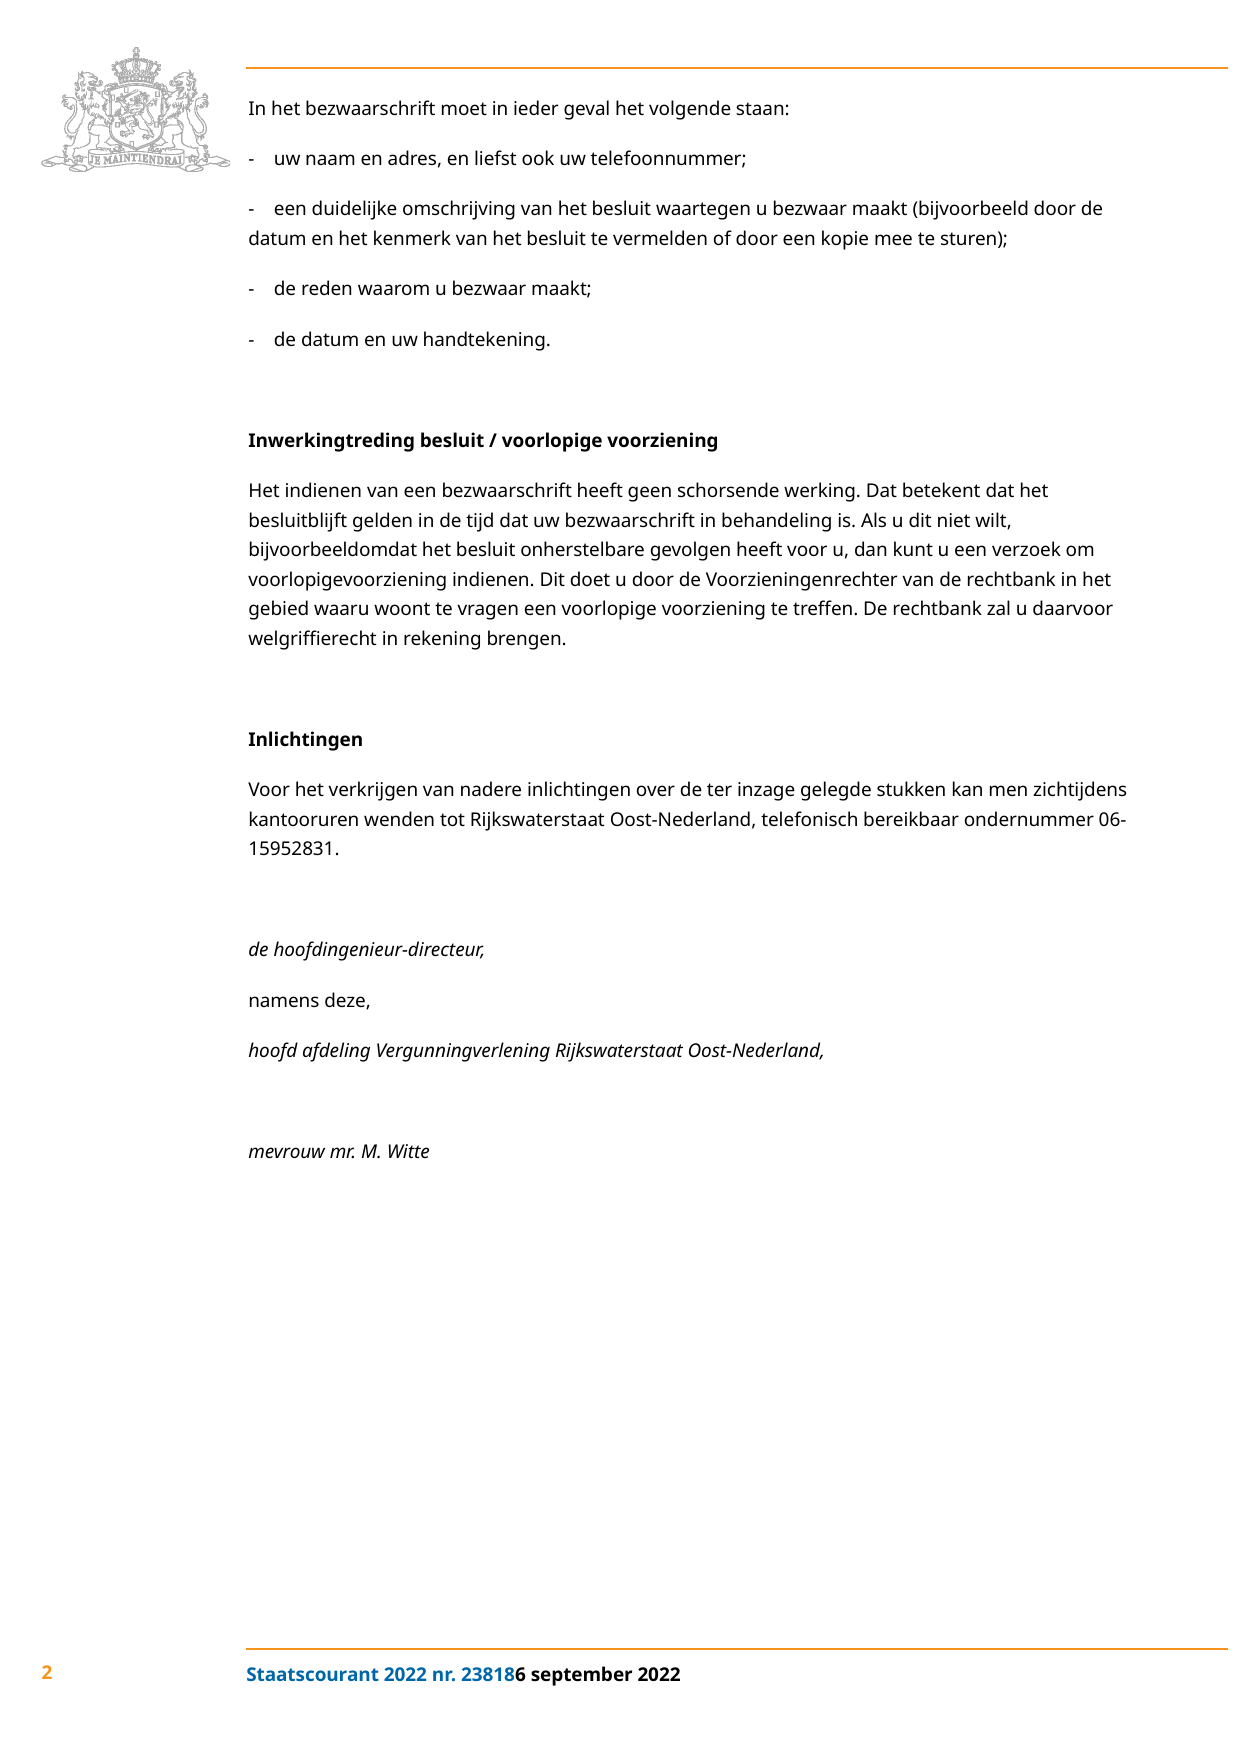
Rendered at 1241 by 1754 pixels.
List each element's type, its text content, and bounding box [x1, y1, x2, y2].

text hoofd afdeling Vergunningverlening Rijkswaterstaat Oost-Nederland, [248, 1037, 1152, 1063]
text - een duidelijke omschrijving van het besluit waartegen u bezwaar maakt (bijvoorbeeld door de datum en het kenmerk van het besluit te vermelden of door een kopie mee te sturen); [248, 196, 1152, 251]
text mevrouw mr. M. Witte [248, 1138, 1152, 1164]
picture [41, 47, 231, 172]
text - uw naam en adres, en liefst ook uw telefoonnummer; [248, 145, 1152, 171]
text Inwerkingtreding besluit / voorlopige voorziening [248, 427, 1152, 453]
text namens deze, [248, 987, 1152, 1013]
text Inlichtingen [248, 726, 1152, 752]
text Het indienen van een bezwaarschrift heeft geen schorsende werking. Dat betekent dat het besluitblijft gelden in de tijd dat uw bezwaarschrift in behandeling is. Als u dit niet wilt, bijvoorbeeldomdat het besluit onherstelbare gevolgen heeft voor u, dan kunt u een verzoek om voorlopigevoorziening indienen. Dit doet u door de Voorzieningenrechter van de rechtbank in het gebied waaru woont te vragen een voorlopige voorziening te treffen. De rechtbank zal u daarvoor welgriffierecht in rekening brengen. [248, 477, 1152, 651]
text de hoofdingenieur-directeur, [248, 936, 1152, 962]
text In het bezwaarschrift moet in ieder geval het volgende staan: [248, 95, 1152, 121]
text - de reden waarom u bezwaar maakt; [248, 276, 1152, 301]
text - de datum en uw handtekening. [248, 326, 1152, 352]
text Voor het verkrijgen van nadere inlichtingen over de ter inzage gelegde stukken kan men zichtijdens kantooruren wenden tot Rijkswaterstaat Oost-Nederland, telefonisch bereikbaar ondernummer 06-15952831. [248, 776, 1152, 861]
